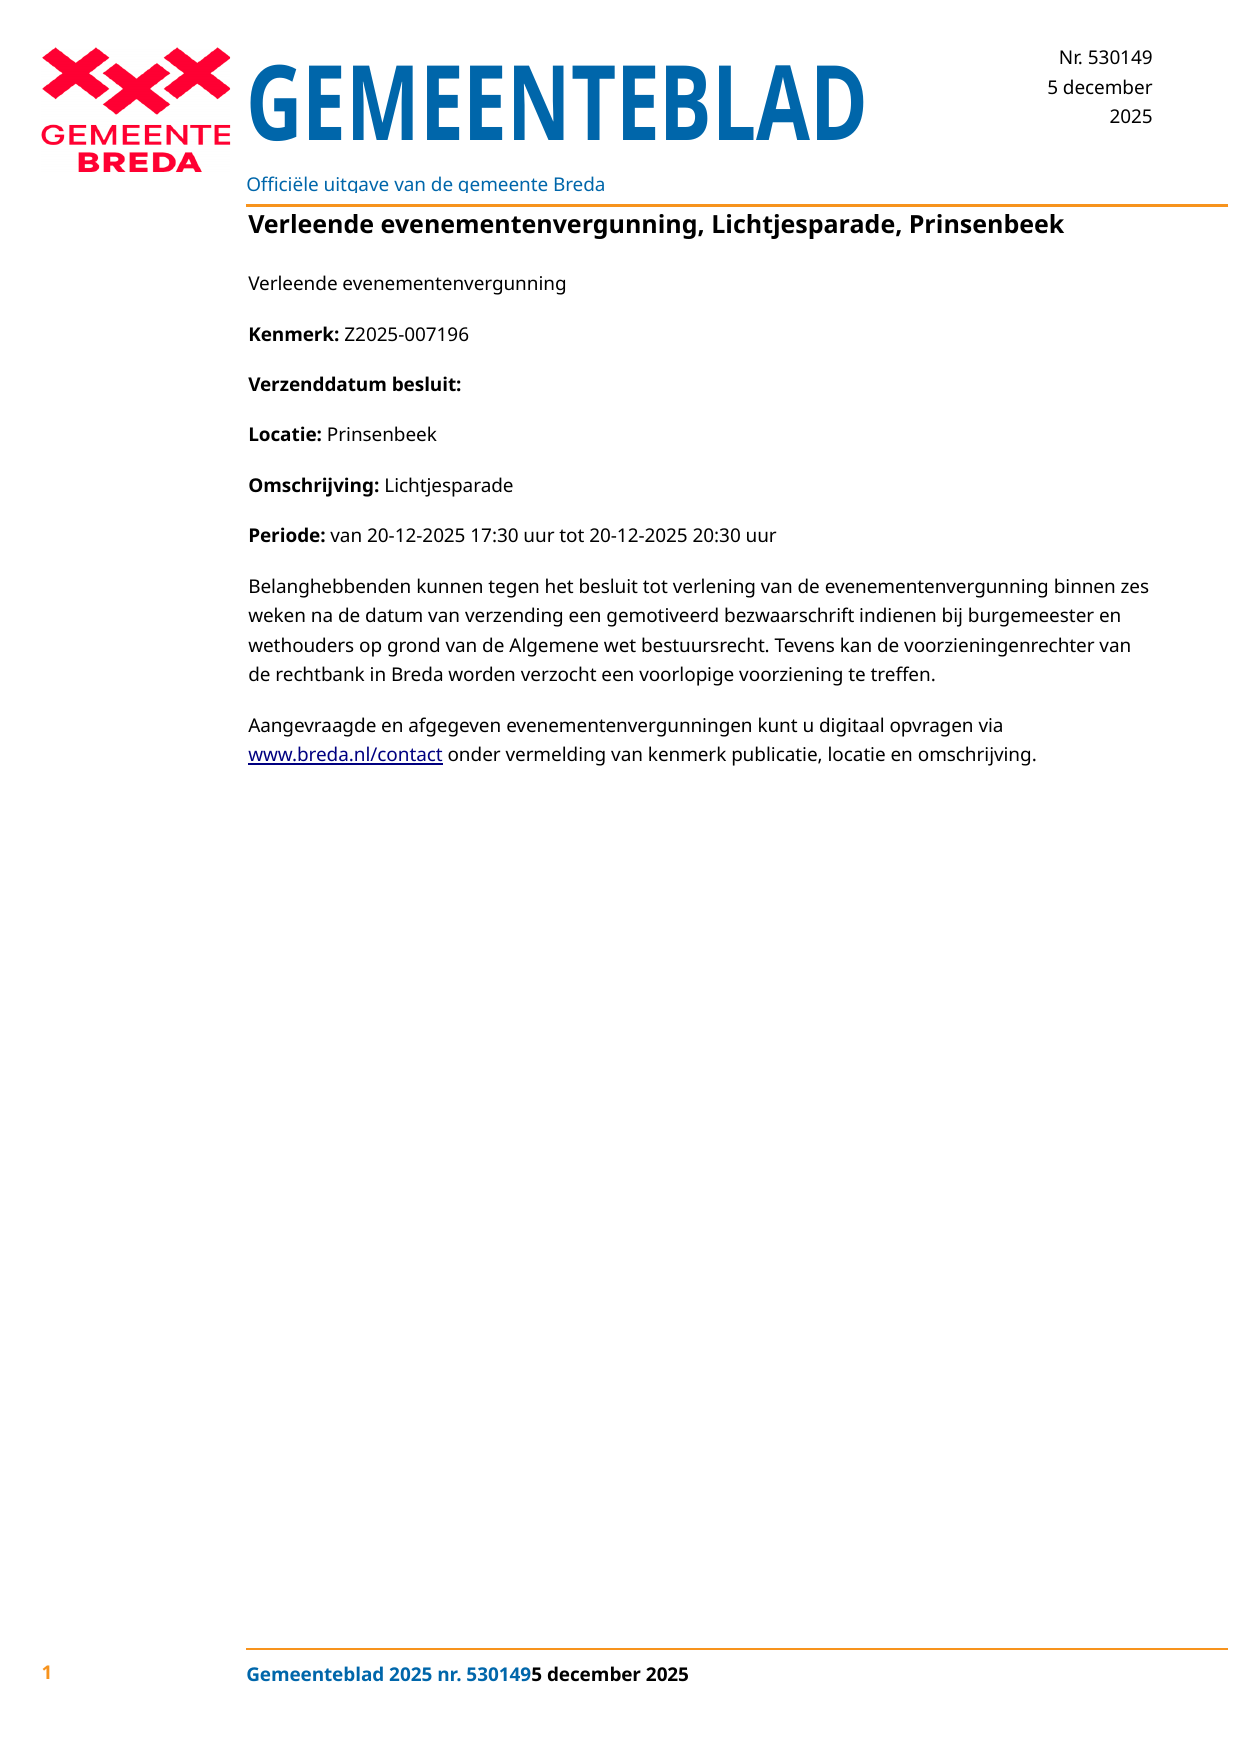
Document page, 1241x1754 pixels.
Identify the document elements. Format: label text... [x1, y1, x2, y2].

text Periode: van 20-12-2025 17:30 uur tot 20-12-2025 20:30 uur [248, 522, 1152, 548]
picture [41, 47, 231, 172]
text Verzenddatum besluit: [248, 371, 1152, 397]
text Belanghebbenden kunnen tegen het besluit tot verlening van de evenementenvergunning binnen zes weken na de datum van verzending een gemotiveerd bezwaarschrift indienen bij burgemeester en wethouders op grond van de Algemene wet bestuursrecht. Tevens kan de voorzieningenrechter van de rechtbank in Breda worden verzocht een voorlopige voorziening te treffen. [248, 573, 1152, 687]
text Verleende evenementenvergunning, Lichtjesparade, Prinsenbeek [248, 207, 1152, 241]
text Verleende evenementenvergunning [248, 270, 1152, 296]
text Aangevraagde en afgegeven evenementenvergunningen kunt u digitaal opvragen via www.breda.nl/contact onder vermelding van kenmerk publicatie, locatie en omschrijving. [248, 712, 1152, 767]
text Omschrijving: Lichtjesparade [248, 472, 1152, 498]
text Kenmerk: Z2025-007196 [248, 321, 1152, 346]
text Locatie: Prinsenbeek [248, 422, 1152, 447]
